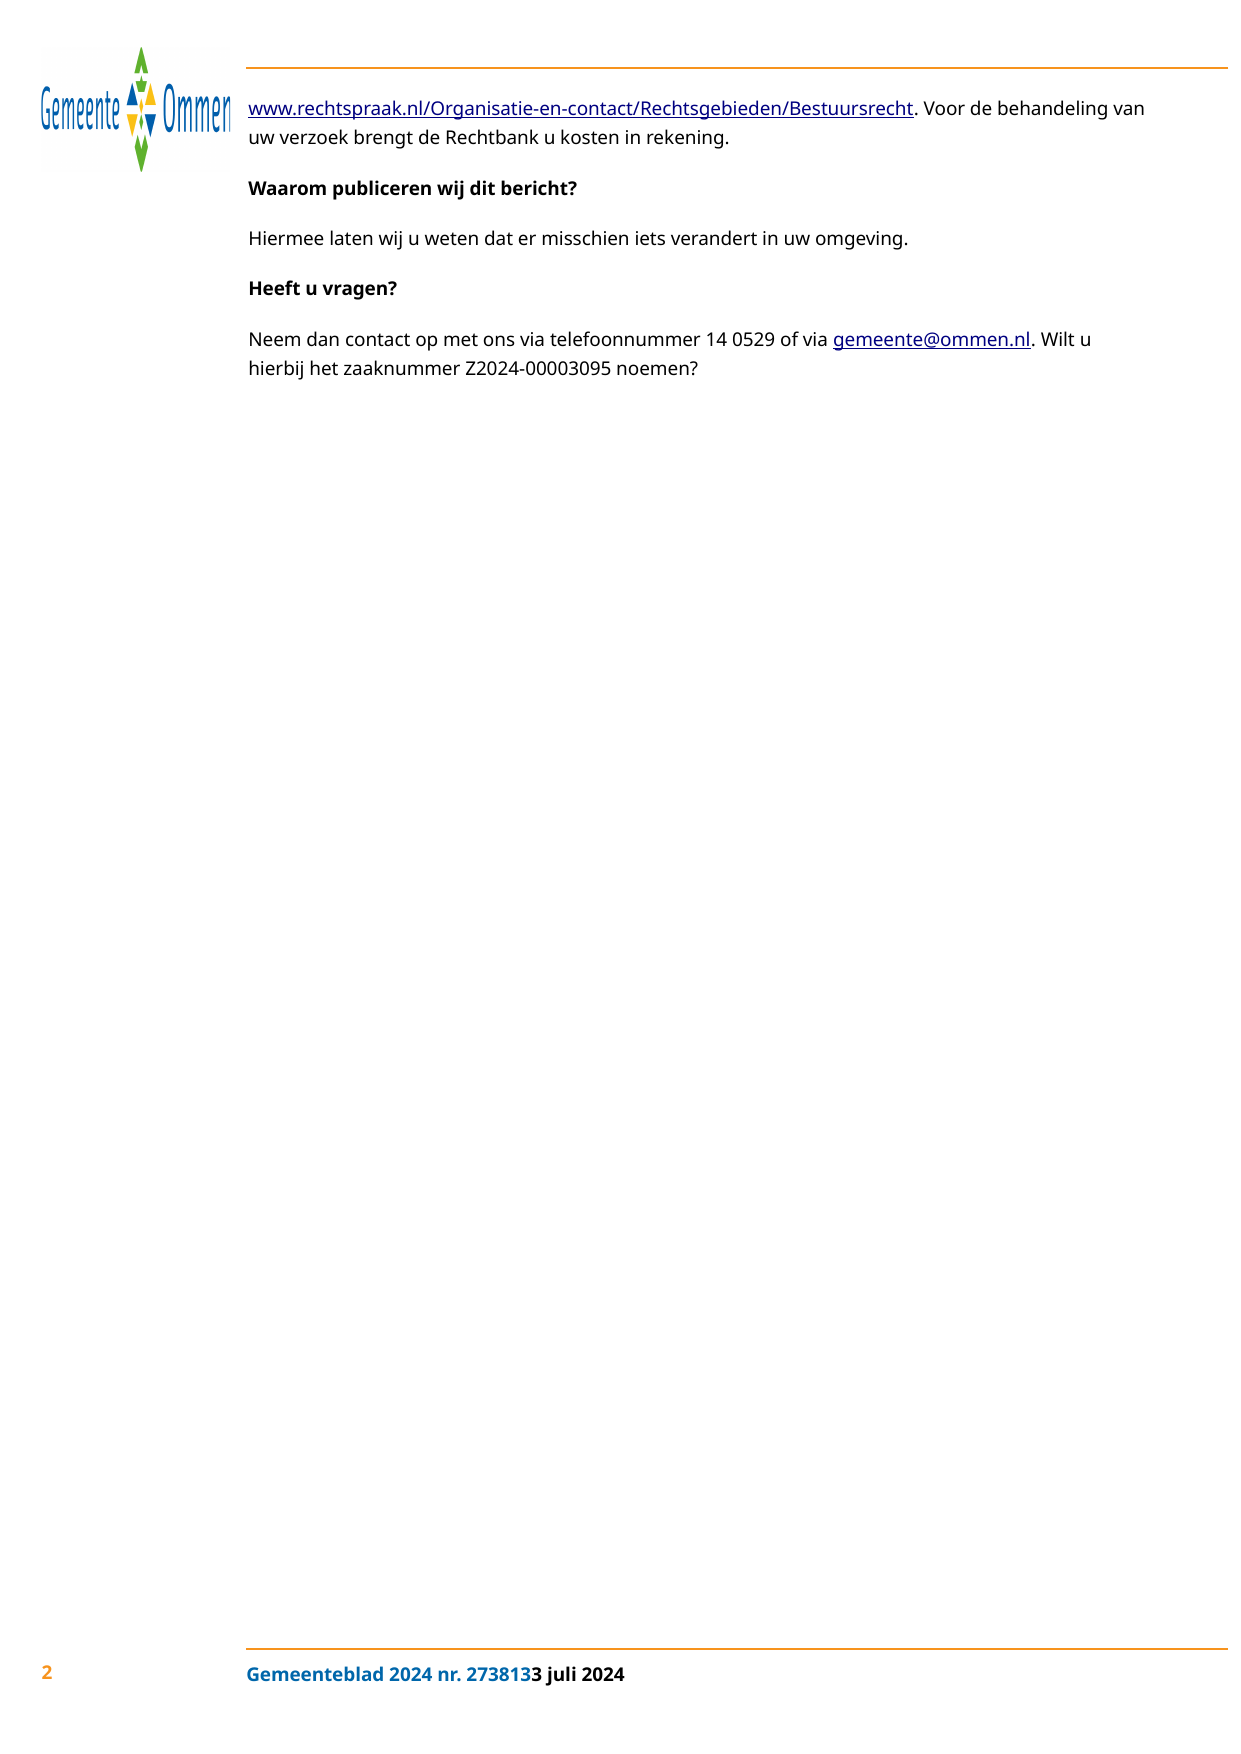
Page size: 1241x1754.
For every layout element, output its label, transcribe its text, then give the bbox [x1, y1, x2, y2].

text Heeft u vragen? [248, 276, 1152, 301]
text Hiermee laten wij u weten dat er misschien iets verandert in uw omgeving. [248, 225, 1152, 251]
text www.rechtspraak.nl/Organisatie-en-contact/Rechtsgebieden/Bestuursrecht. Voor de behandeling van uw verzoek brengt de Rechtbank u kosten in rekening. [248, 95, 1152, 150]
text Neem dan contact op met ons via telefoonnummer 14 0529 of via gemeente@ommen.nl. Wilt u hierbij het zaaknummer Z2024-00003095 noemen? [248, 326, 1152, 381]
picture [41, 47, 231, 172]
text Waarom publiceren wij dit bericht? [248, 175, 1152, 201]
